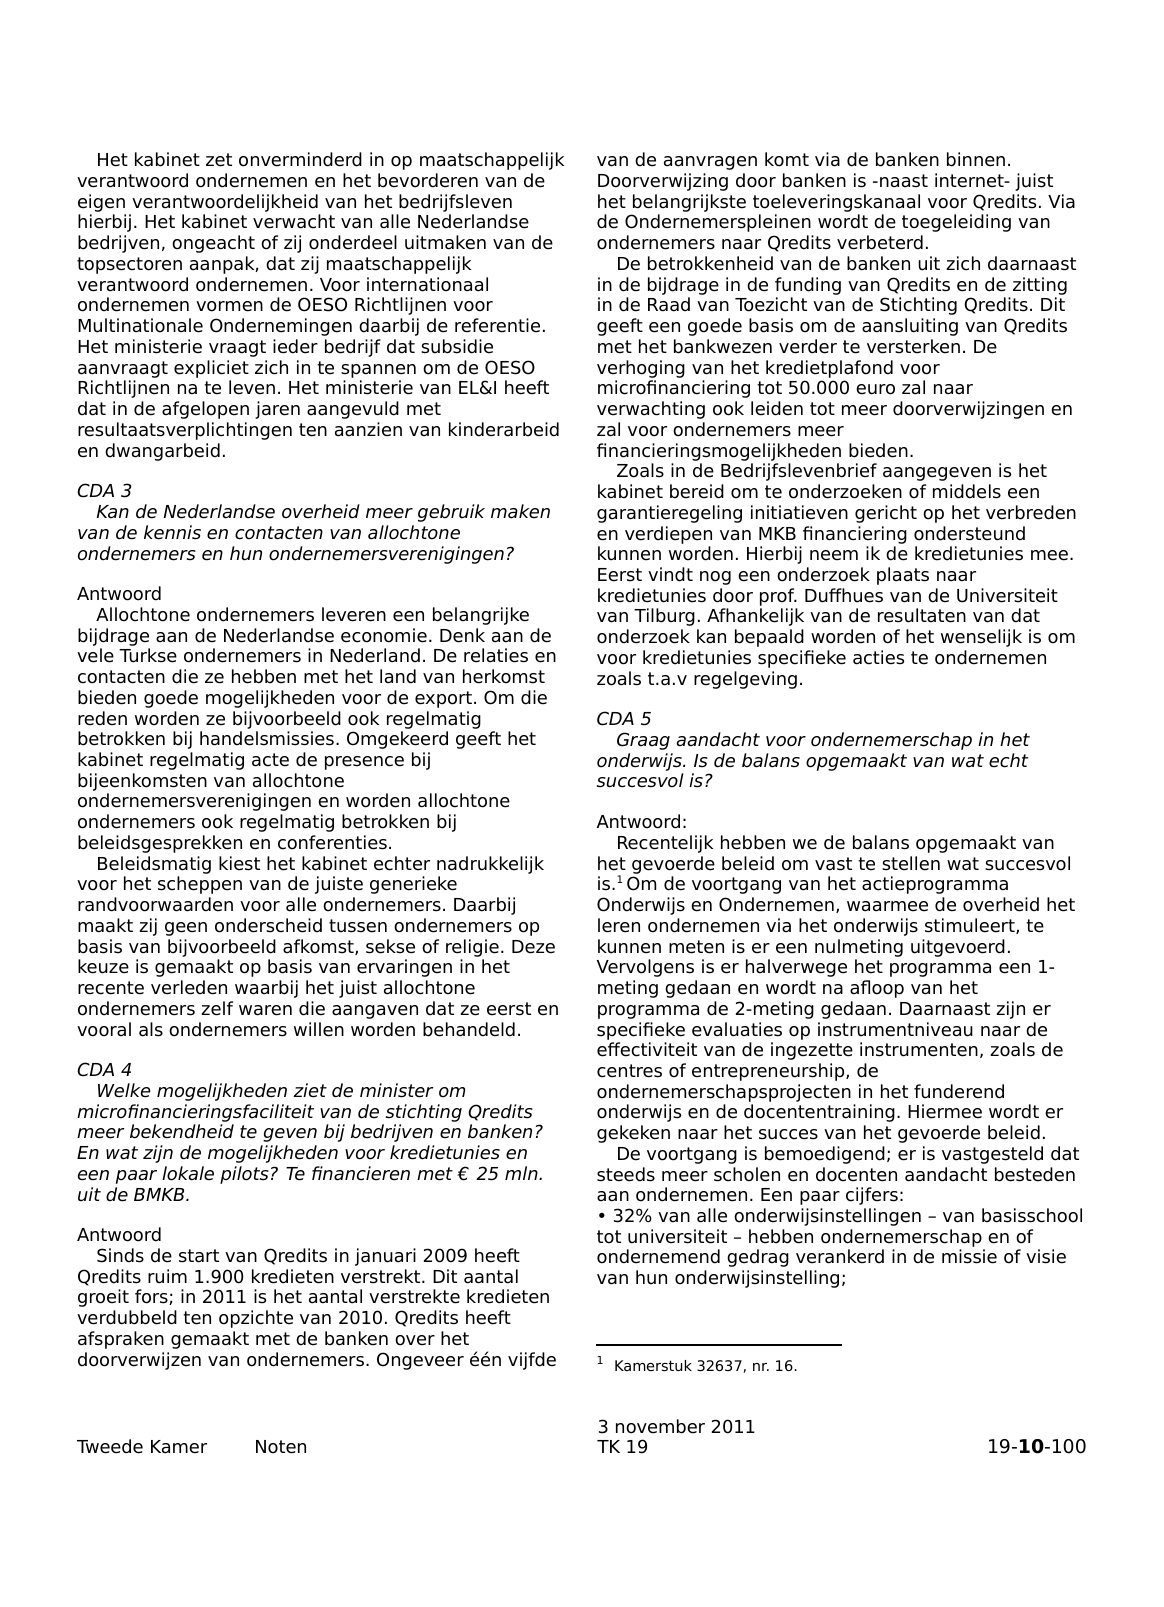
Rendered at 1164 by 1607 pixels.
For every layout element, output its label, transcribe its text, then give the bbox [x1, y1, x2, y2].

text Graag aandacht voor ondernemerschap in het onderwijs. Is de balans opgemaakt van wat echt succesvol is? [596, 730, 1087, 792]
text Antwoord: [596, 812, 1087, 833]
text Zoals in de Bedrijfslevenbrief aangegeven is het kabinet bereid om te onderzoeken of middels een garantieregeling initiatieven gericht op het verbreden en verdiepen van MKB financiering ondersteund kunnen worden. Hierbij neem ik de kredietunies mee. Eerst vindt nog een onderzoek plaats naar kredietunies door prof. Duffhues van de Universiteit van Tilburg. Afhankelijk van de resultaten van dat onderzoek kan bepaald worden of het wenselijk is om voor kredietunies specifieke acties te ondernemen zoals t.a.v regelgeving. [596, 461, 1087, 689]
text Kan de Nederlandse overheid meer gebruik maken van de kennis en contacten van allochtone ondernemers en hun ondernemersverenigingen? [77, 502, 567, 564]
text Antwoord [77, 584, 567, 605]
text De voortgang is bemoedigend; er is vastgesteld dat steeds meer scholen en docenten aandacht besteden aan ondernemen. Een paar cijfers: [596, 1144, 1087, 1206]
text Recentelijk hebben we de balans opgemaakt van het gevoerde beleid om vast te stellen wat succesvol is.Om de voortgang van het actieprogramma Onderwijs en Ondernemen, waarmee de overheid het leren ondernemen via het onderwijs stimuleert, te kunnen meten is er een nulmeting uitgevoerd. Vervolgens is er halverwege het programma een 1-meting gedaan en wordt na afloop van het programma de 2-meting gedaan. Daarnaast zijn er specifieke evaluaties op instrumentniveau naar de effectiviteit van de ingezette instrumenten, zoals de centres of entrepreneurship, de ondernemerschapsprojecten in het funderend onderwijs en de docententraining. Hiermee wordt er gekeken naar het succes van het gevoerde beleid. [596, 833, 1087, 1144]
text De betrokkenheid van de banken uit zich daarnaast in de bijdrage in de funding van Qredits en de zitting in de Raad van Toezicht van de Stichting Qredits. Dit geeft een goede basis om de aansluiting van Qredits met het bankwezen verder te versterken. De verhoging van het kredietplafond voor microfinanciering tot 50.000 euro zal naar verwachting ook leiden tot meer doorverwijzingen en zal voor ondernemers meer financieringsmogelijkheden bieden. [596, 254, 1087, 461]
text Welke mogelijkheden ziet de minister om microfinancieringsfaciliteit van de stichting Qredits meer bekendheid te geven bij bedrijven en banken? En wat zijn de mogelijkheden voor kredietunies en een paar lokale pilots? Te financieren met € 25 mln. uit de BMKB. [77, 1081, 567, 1205]
text CDA 5 [596, 709, 1087, 730]
text Beleidsmatig kiest het kabinet echter nadrukkelijk voor het scheppen van de juiste generieke randvoorwaarden voor alle ondernemers. Daarbij maakt zij geen onderscheid tussen ondernemers op basis van bijvoorbeeld afkomst, sekse of religie. Deze keuze is gemaakt op basis van ervaringen in het recente verleden waarbij het juist allochtone ondernemers zelf waren die aangaven dat ze eerst en vooral als ondernemers willen worden behandeld. [77, 853, 567, 1040]
text • 32% van alle onderwijsinstellingen – van basisschool tot universiteit – hebben ondernemerschap en of ondernemend gedrag verankerd in de missie of visie van hun onderwijsinstelling; [596, 1206, 1087, 1289]
text Antwoord [77, 1225, 567, 1246]
text Allochtone ondernemers leveren een belangrijke bijdrage aan de Nederlandse economie. Denk aan de vele Turkse ondernemers in Nederland. De relaties en contacten die ze hebben met het land van herkomst bieden goede mogelijkheden voor de export. Om die reden worden ze bijvoorbeeld ook regelmatig betrokken bij handelsmissies. Omgekeerd geeft het kabinet regelmatig acte de presence bij bijeenkomsten van allochtone ondernemersverenigingen en worden allochtone ondernemers ook regelmatig betrokken bij beleidsgesprekken en conferenties. [77, 605, 567, 853]
text CDA 4 [77, 1060, 567, 1081]
text Kamerstuk 32637, nr. 16. [596, 1354, 1087, 1376]
text CDA 3 [77, 481, 567, 502]
text Sinds de start van Qredits in januari 2009 heeft Qredits ruim 1.900 kredieten verstrekt. Dit aantal groeit fors; in 2011 is het aantal verstrekte kredieten verdubbeld ten opzichte van 2010. Qredits heeft afspraken gemaakt met de banken over het doorverwijzen van ondernemers. Ongeveer één vijfde [77, 1246, 567, 1370]
text van de aanvragen komt via de banken binnen. Doorverwijzing door banken is -naast internet- juist het belangrijkste toeleveringskanaal voor Qredits. Via de Ondernemerspleinen wordt de toegeleiding van ondernemers naar Qredits verbeterd. [596, 150, 1087, 254]
text Het kabinet zet onverminderd in op maatschappelijk verantwoord ondernemen en het bevorderen van de eigen verantwoordelijkheid van het bedrijfsleven hierbij. Het kabinet verwacht van alle Nederlandse bedrijven, ongeacht of zij onderdeel uitmaken van de topsectoren aanpak, dat zij maatschappelijk verantwoord ondernemen. Voor internationaal ondernemen vormen de OESO Richtlijnen voor Multinationale Ondernemingen daarbij de referentie. Het ministerie vraagt ieder bedrijf dat subsidie aanvraagt expliciet zich in te spannen om de OESO Richtlijnen na te leven. Het ministerie van EL&I heeft dat in de afgelopen jaren aangevuld met resultaatsverplichtingen ten aanzien van kinderarbeid en dwangarbeid. [77, 150, 567, 461]
